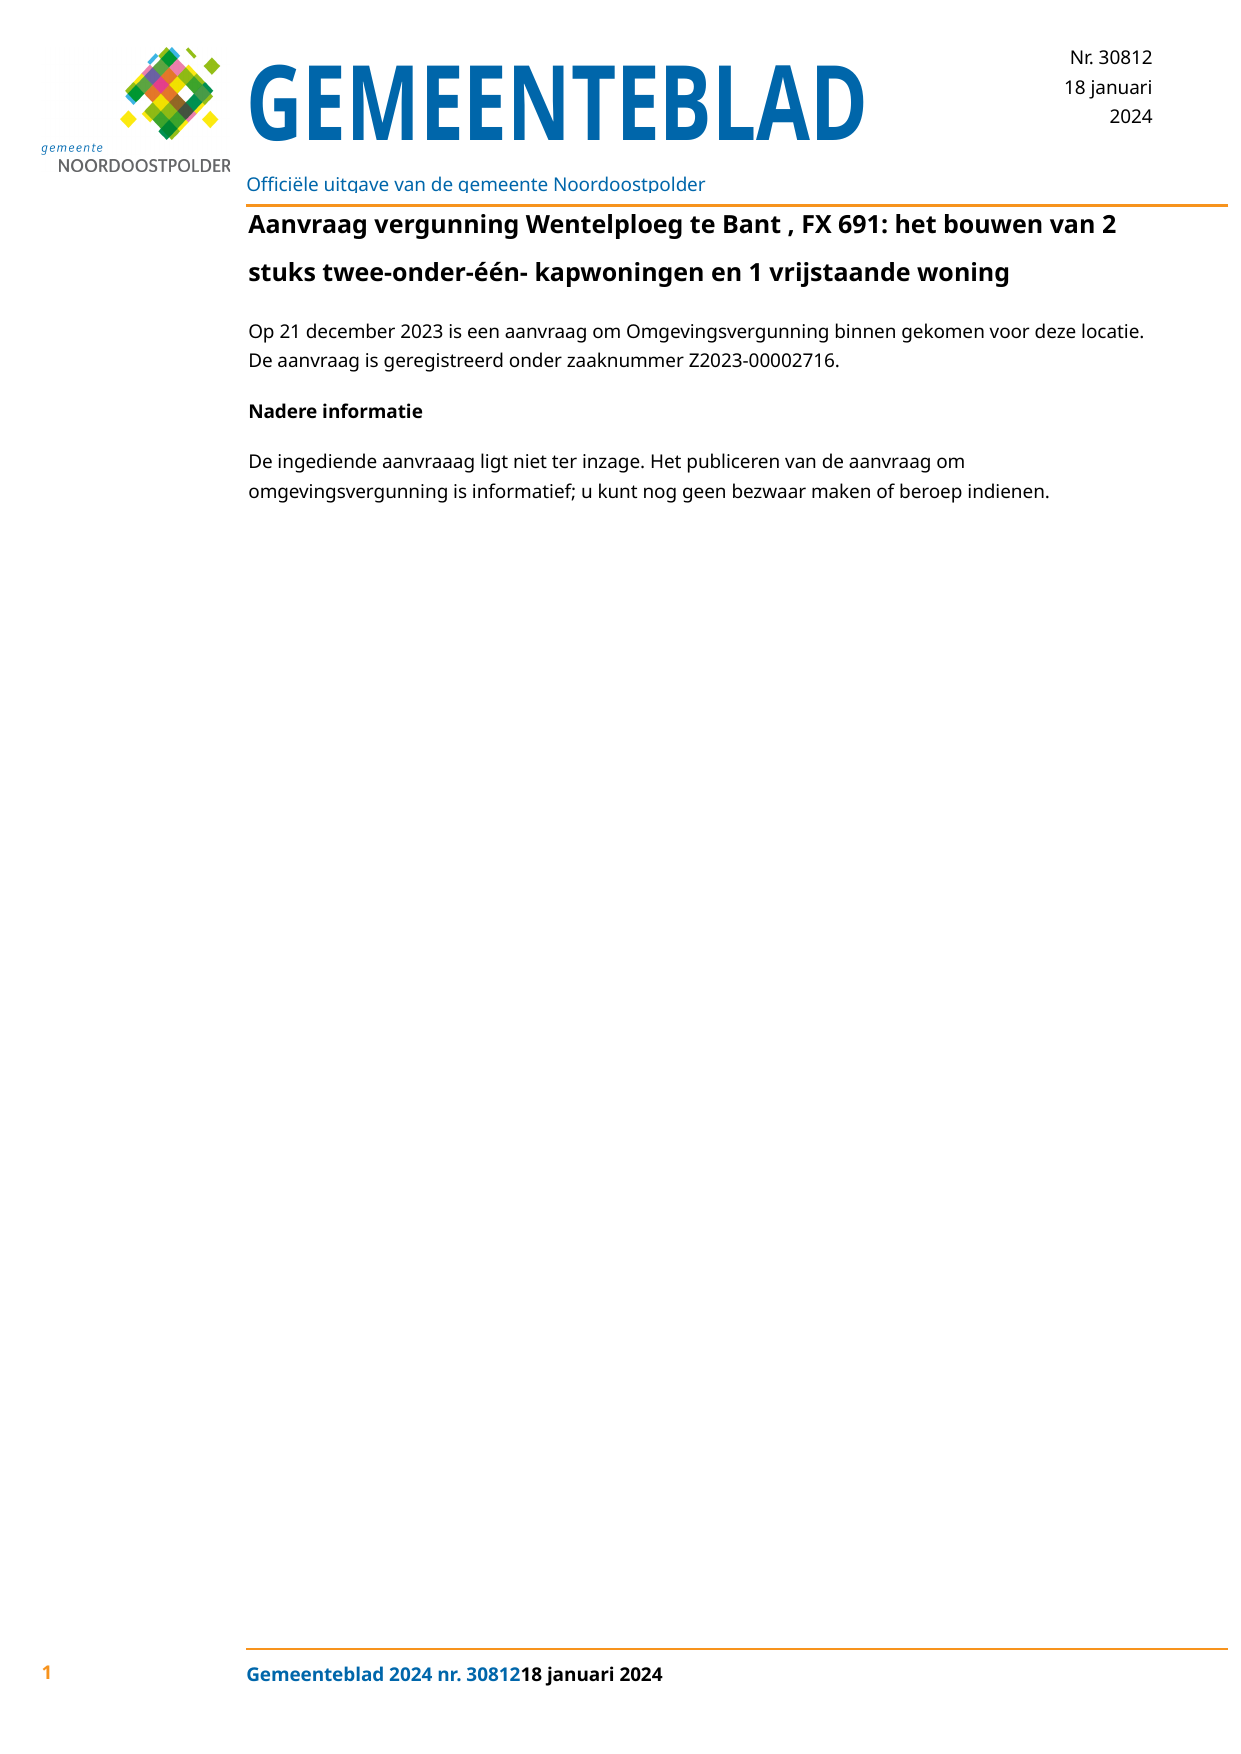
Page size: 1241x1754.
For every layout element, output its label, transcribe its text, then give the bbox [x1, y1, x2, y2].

text Aanvraag vergunning Wentelploeg te Bant , FX 691: het bouwen van 2 stuks twee-onder-één- kapwoningen en 1 vrijstaande woning [248, 207, 1152, 288]
text De ingediende aanvraaag ligt niet ter inzage. Het publiceren van de aanvraag om omgevingsvergunning is informatief; u kunt nog geen bezwaar maken of beroep indienen. [248, 448, 1152, 504]
text Nadere informatie [248, 398, 1152, 424]
text Op 21 december 2023 is een aanvraag om Omgevingsvergunning binnen gekomen voor deze locatie. De aanvraag is geregistreerd onder zaaknummer Z2023-00002716. [248, 318, 1152, 373]
picture [41, 47, 231, 172]
